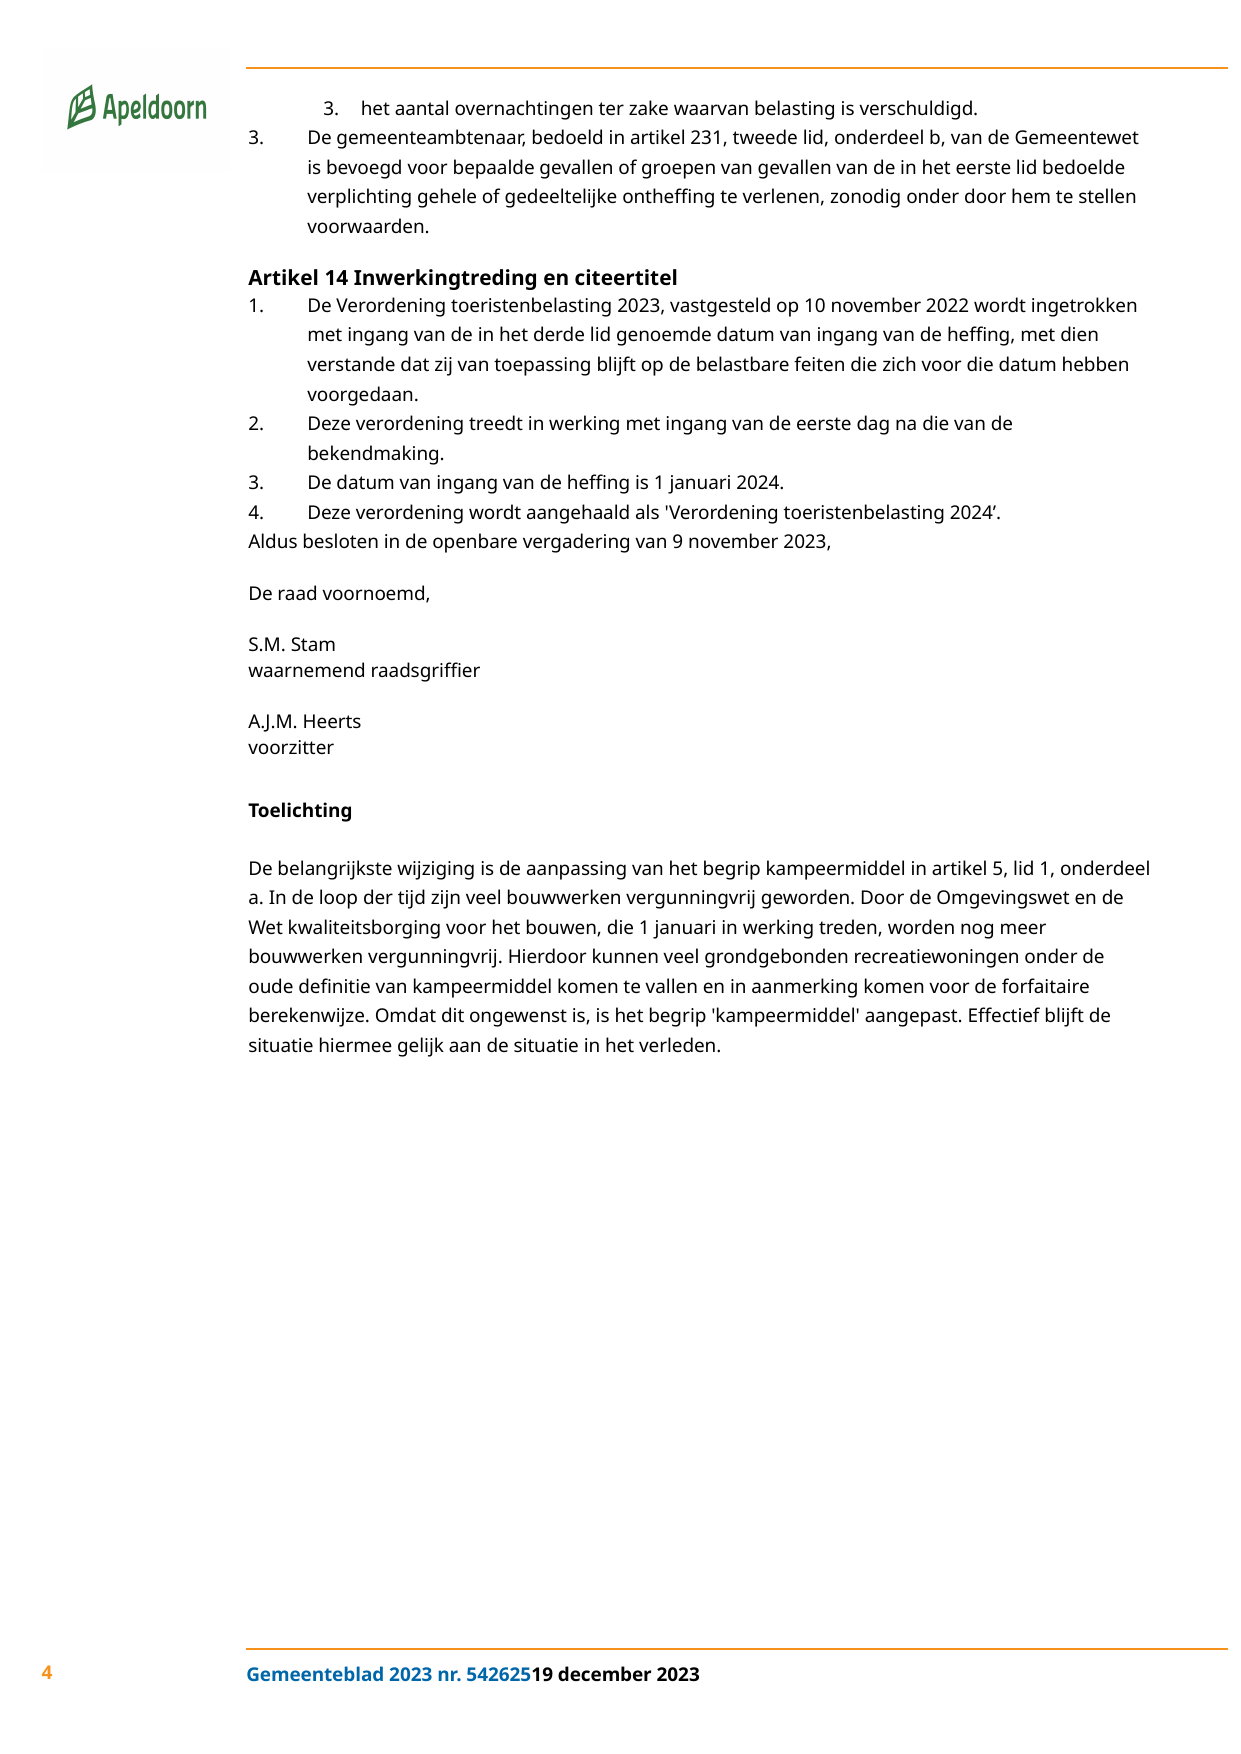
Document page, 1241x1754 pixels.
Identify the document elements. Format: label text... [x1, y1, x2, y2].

text voorzitter [248, 734, 1152, 760]
text Toelichting [248, 786, 1152, 826]
text waarnemend raadsgriffier [248, 657, 1152, 683]
text De raad voornoemd, [248, 580, 1152, 606]
list De Verordening toeristenbelasting 2023, vastgesteld op 10 november 2022 wordt ingetrokken met ingang van de in het derde lid genoemde datum van ingang van de heffing, met dien verstande dat zij van toepassing blijft op de belastbare feiten die zich voor die datum hebben voorgedaan. [248, 292, 1152, 406]
list het aantal overnachtingen ter zake waarvan belasting is verschuldigd. [323, 95, 1152, 121]
text S.M. Stam [248, 632, 1152, 657]
text Aldus besloten in de openbare vergadering van 9 november 2023, [248, 529, 1152, 554]
text A.J.M. Heerts [248, 709, 1152, 734]
picture [41, 47, 231, 172]
list Deze verordening wordt aangehaald als 'Verordening toeristenbelasting 2024’. [248, 499, 1152, 525]
list Deze verordening treedt in werking met ingang van de eerste dag na die van de bekendmaking. [248, 410, 1152, 466]
text De belangrijkste wijziging is de aanpassing van het begrip kampeermiddel in artikel 5, lid 1, onderdeel a. In de loop der tijd zijn veel bouwwerken vergunningvrij geworden. Door de Omgevingswet en de Wet kwaliteitsborging voor het bouwen, die 1 januari in werking treden, worden nog meer bouwwerken vergunningvrij. Hierdoor kunnen veel grondgebonden recreatiewoningen onder de oude definitie van kampeermiddel komen te vallen en in aanmerking komen voor de forfaitaire berekenwijze. Omdat dit ongewenst is, is het begrip 'kampeermiddel' aangepast. Effectief blijft de situatie hiermee gelijk aan de situatie in het verleden. [248, 855, 1152, 1058]
list De datum van ingang van de heffing is 1 januari 2024. [248, 469, 1152, 495]
text Artikel 14 Inwerkingtreding en citeertitel [248, 263, 1152, 292]
list De gemeenteambtenaar, bedoeld in artikel 231, tweede lid, onderdeel b, van de Gemeentewet is bevoegd voor bepaalde gevallen of groepen van gevallen van de in het eerste lid bedoelde verplichting gehele of gedeeltelijke ontheffing te verlenen, zonodig onder door hem te stellen voorwaarden. [248, 124, 1152, 239]
